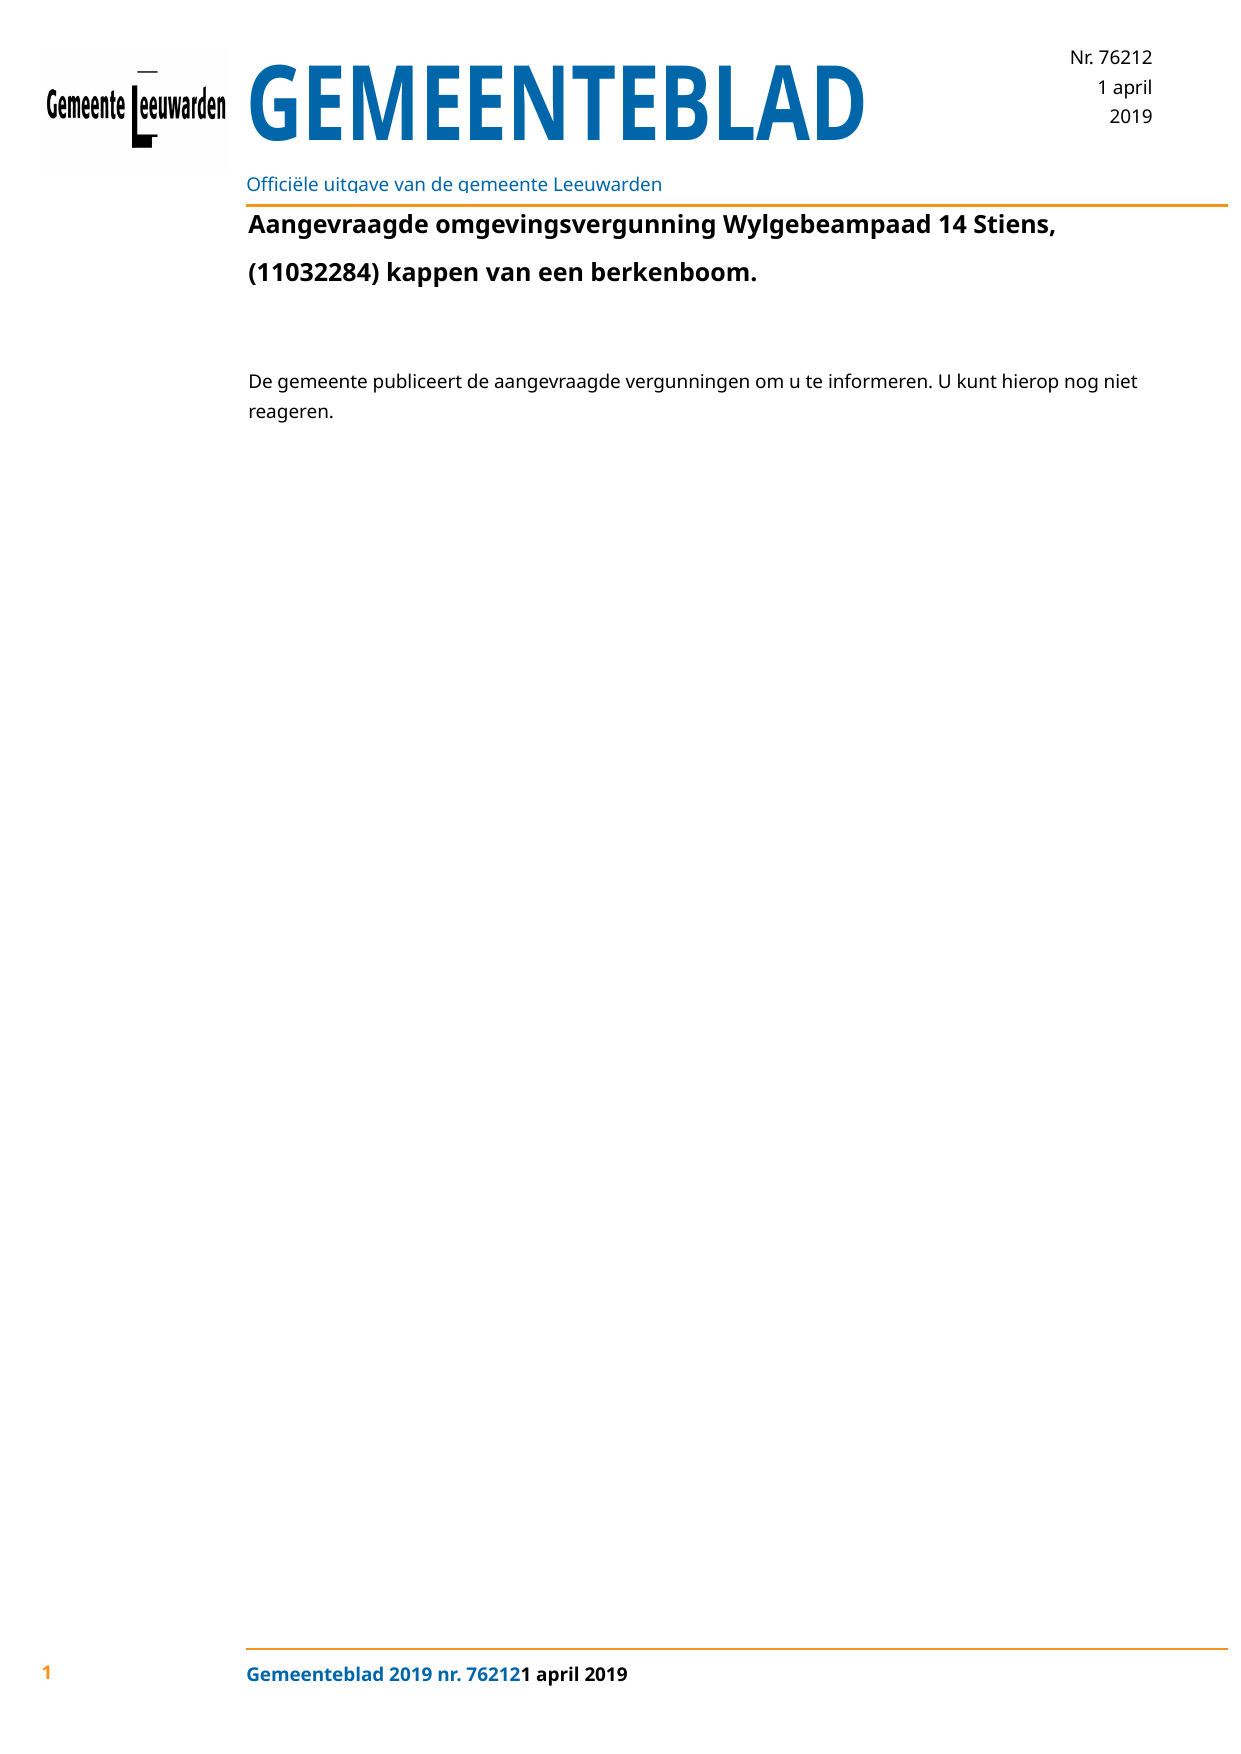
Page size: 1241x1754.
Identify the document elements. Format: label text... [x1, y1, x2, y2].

text De gemeente publiceert de aangevraagde vergunningen om u te informeren. U kunt hierop nog niet reageren. [248, 368, 1152, 424]
picture [41, 47, 231, 172]
text Aangevraagde omgevingsvergunning Wylgebeampaad 14 Stiens, (11032284) kappen van een berkenboom. [248, 207, 1152, 288]
